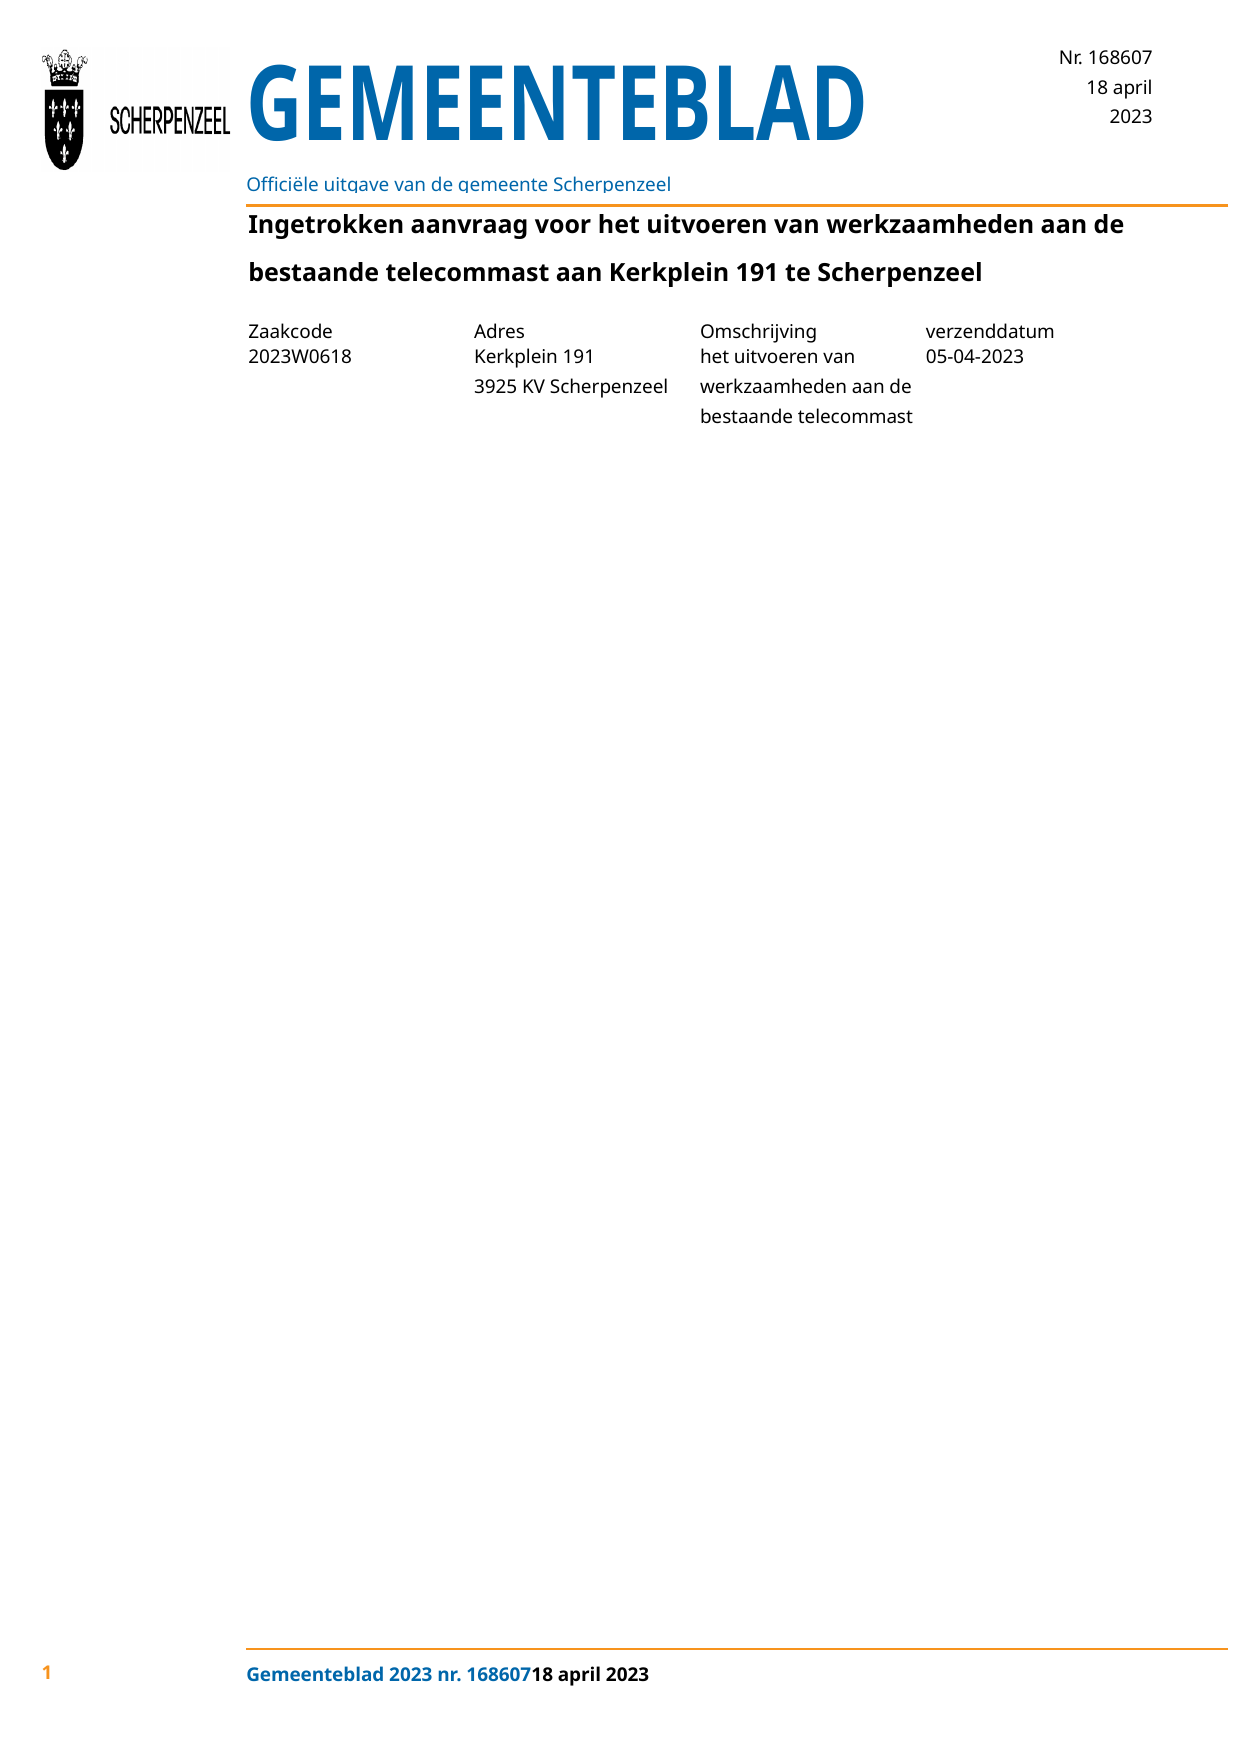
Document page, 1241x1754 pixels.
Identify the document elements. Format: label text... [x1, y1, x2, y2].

table_cell Kerkplein 191 3925 KV Scherpenzeel [474, 344, 700, 429]
table_header verzenddatum [926, 318, 1152, 344]
table_cell 2023W0618 [248, 344, 474, 429]
picture [41, 47, 231, 172]
table_cell 05-04-2023 [926, 344, 1152, 429]
table_header Adres [474, 318, 700, 344]
table_header Zaakcode [248, 318, 474, 344]
text Ingetrokken aanvraag voor het uitvoeren van werkzaamheden aan de bestaande telecommast aan Kerkplein 191 te Scherpenzeel [248, 207, 1152, 288]
table_cell het uitvoeren van werkzaamheden aan de bestaande telecommast [700, 344, 926, 429]
table_header Omschrijving [700, 318, 926, 344]
